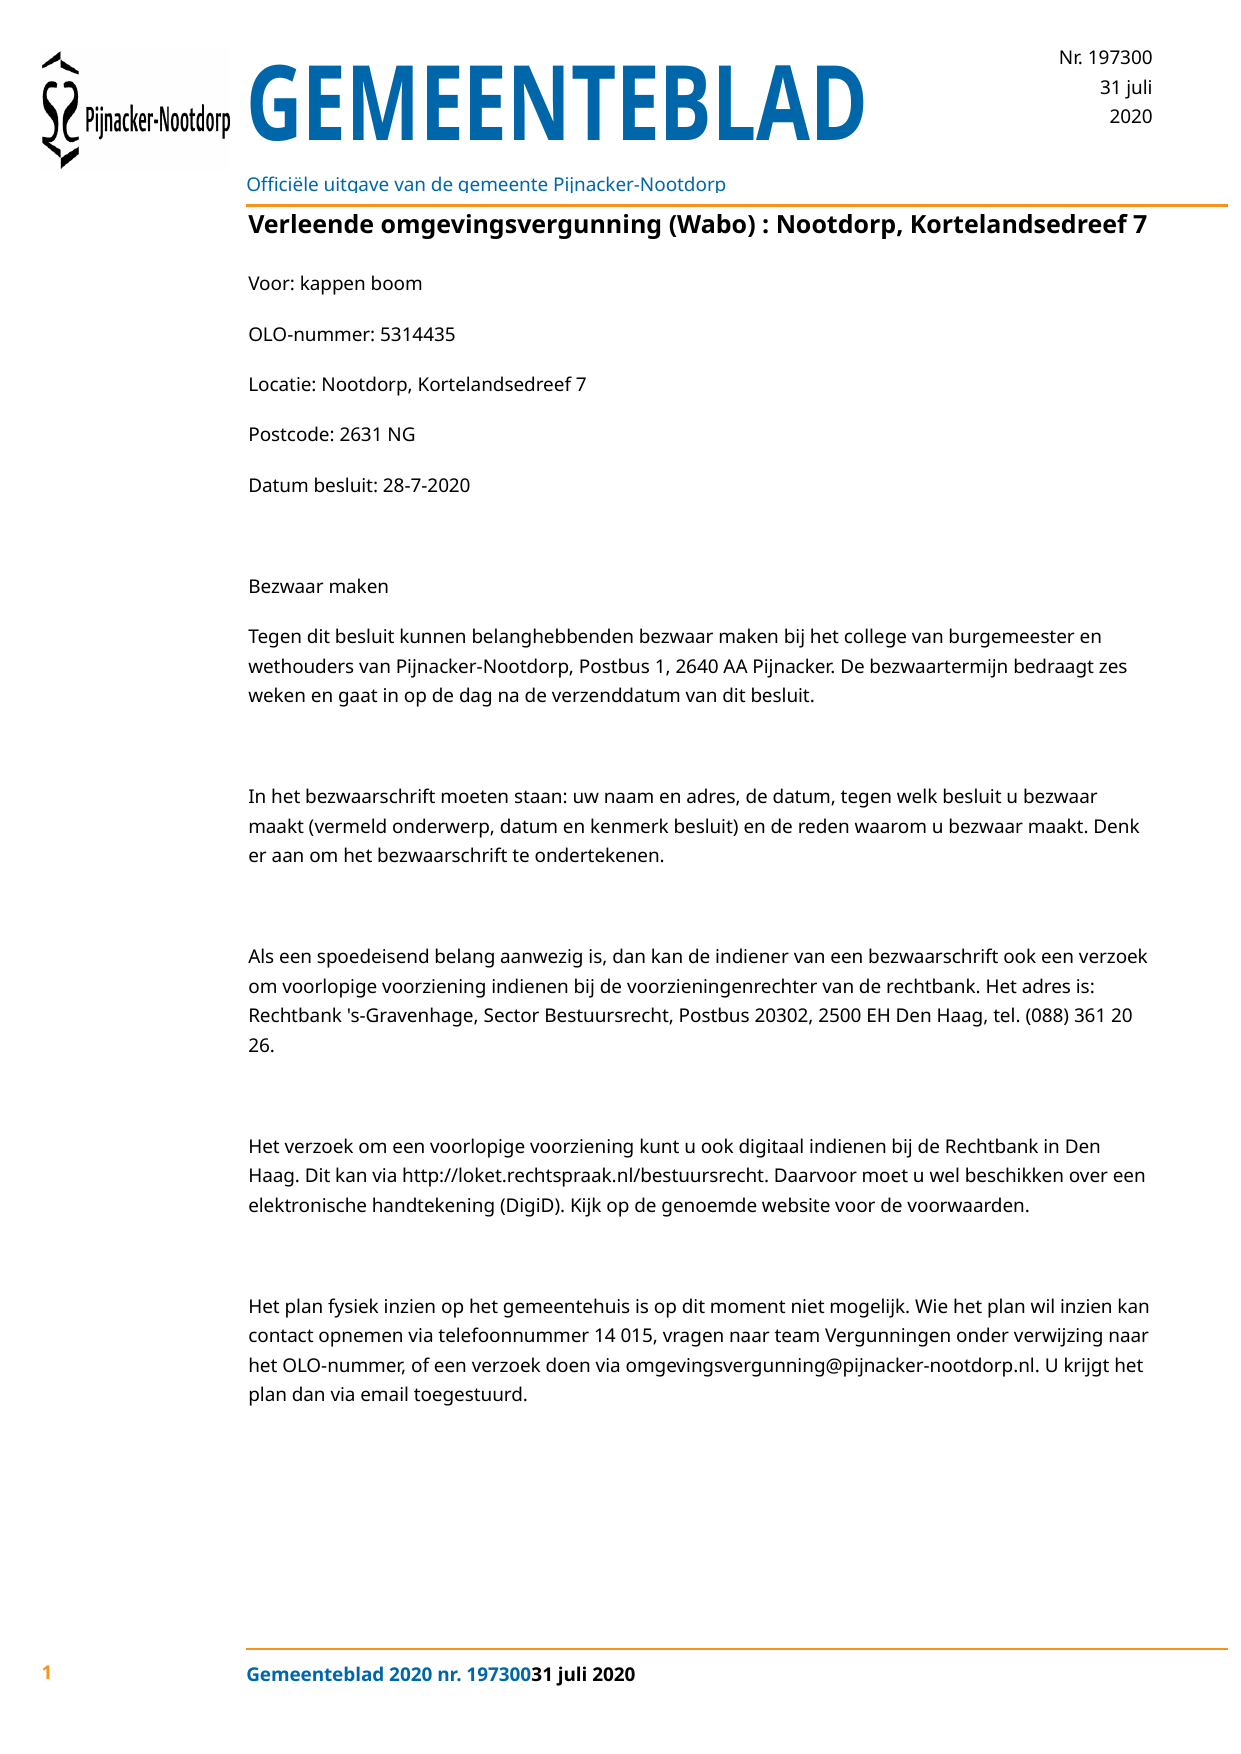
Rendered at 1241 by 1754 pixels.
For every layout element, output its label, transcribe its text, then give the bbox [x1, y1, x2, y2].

text Locatie: Nootdorp, Kortelandsedreef 7 [248, 371, 1152, 397]
text OLO-nummer: 5314435 [248, 321, 1152, 346]
text Postcode: 2631 NG [248, 422, 1152, 447]
text Als een spoedeisend belang aanwezig is, dan kan de indiener van een bezwaarschrift ook een verzoek om voorlopige voorziening indienen bij de voorzieningenrechter van de rechtbank. Het adres is: Rechtbank 's-Gravenhage, Sector Bestuursrecht, Postbus 20302, 2500 EH Den Haag, tel. (088) 361 20 26. [248, 943, 1152, 1058]
text Bezwaar maken [248, 573, 1152, 598]
picture [41, 47, 231, 172]
text In het bezwaarschrift moeten staan: uw naam en adres, de datum, tegen welk besluit u bezwaar maakt (vermeld onderwerp, datum en kenmerk besluit) en de reden waarom u bezwaar maakt. Denk er aan om het bezwaarschrift te ondertekenen. [248, 783, 1152, 868]
text Verleende omgevingsvergunning (Wabo) : Nootdorp, Kortelandsedreef 7 [248, 207, 1152, 241]
text Het verzoek om een voorlopige voorziening kunt u ook digitaal indienen bij de Rechtbank in Den Haag. Dit kan via http://loket.rechtspraak.nl/bestuursrecht. Daarvoor moet u wel beschikken over een elektronische handtekening (DigiD). Kijk op de genoemde website voor de voorwaarden. [248, 1133, 1152, 1218]
text Datum besluit: 28-7-2020 [248, 472, 1152, 498]
text Het plan fysiek inzien op het gemeentehuis is op dit moment niet mogelijk. Wie het plan wil inzien kan contact opnemen via telefoonnummer 14 015, vragen naar team Vergunningen onder verwijzing naar het OLO-nummer, of een verzoek doen via omgevingsvergunning@pijnacker-nootdorp.nl. U krijgt het plan dan via email toegestuurd. [248, 1293, 1152, 1407]
text Voor: kappen boom [248, 270, 1152, 296]
text Tegen dit besluit kunnen belanghebbenden bezwaar maken bij het college van burgemeester en wethouders van Pijnacker-Nootdorp, Postbus 1, 2640 AA Pijnacker. De bezwaartermijn bedraagt zes weken en gaat in op de dag na de verzenddatum van dit besluit. [248, 623, 1152, 708]
